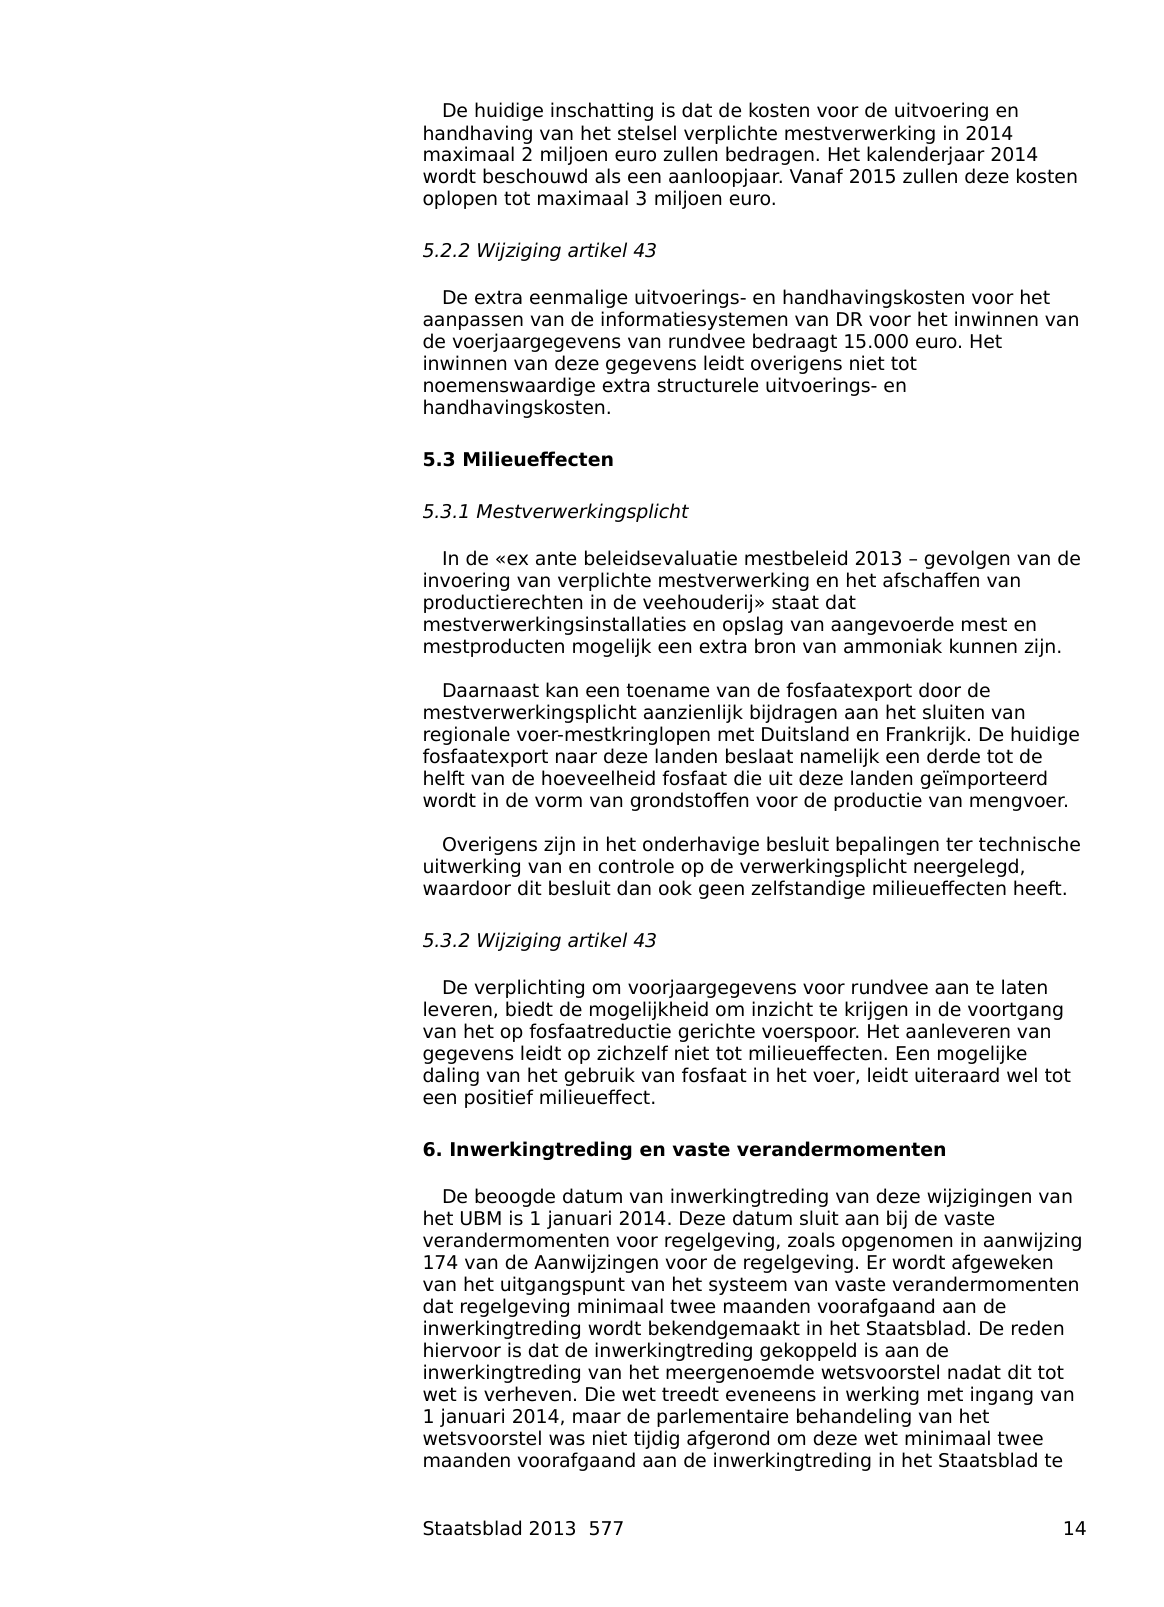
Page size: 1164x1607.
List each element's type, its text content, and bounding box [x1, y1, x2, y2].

text De verplichting om voorjaargegevens voor rundvee aan te laten leveren, biedt de mogelijkheid om inzicht te krijgen in de voortgang van het op fosfaatreductie gerichte voerspoor. Het aanleveren van gegevens leidt op zichzelf niet tot milieueffecten. Een mogelijke daling van het gebruik van fosfaat in het voer, leidt uiteraard wel tot een positief milieueffect. [422, 977, 1087, 1109]
text De huidige inschatting is dat de kosten voor de uitvoering en handhaving van het stelsel verplichte mestverwerking in 2014 maximaal 2 miljoen euro zullen bedragen. Het kalenderjaar 2014 wordt beschouwd als een aanloopjaar. Vanaf 2015 zullen deze kosten oplopen tot maximaal 3 miljoen euro. [422, 100, 1087, 210]
subtitle 5.3 Milieueffecten [422, 449, 1087, 471]
text Daarnaast kan een toename van de fosfaatexport door de mestverwerkingsplicht aanzienlijk bijdragen aan het sluiten van regionale voer-mestkringlopen met Duitsland en Frankrijk. De huidige fosfaatexport naar deze landen beslaat namelijk een derde tot de helft van de hoeveelheid fosfaat die uit deze landen geïmporteerd wordt in de vorm van grondstoffen voor de productie van mengvoer. [422, 680, 1087, 812]
text In de «ex ante beleidsevaluatie mestbeleid 2013 – gevolgen van de invoering van verplichte mestverwerking en het afschaffen van productierechten in de veehouderij» staat dat mestverwerkingsinstallaties en opslag van aangevoerde mest en mestproducten mogelijk een extra bron van ammoniak kunnen zijn. [422, 548, 1087, 658]
text De beoogde datum van inwerkingtreding van deze wijzigingen van het UBM is 1 januari 2014. Deze datum sluit aan bij de vaste verandermomenten voor regelgeving, zoals opgenomen in aanwijzing 174 van de Aanwijzingen voor de regelgeving. Er wordt afgeweken van het uitgangspunt van het systeem van vaste verandermomenten dat regelgeving minimaal twee maanden voorafgaand aan de inwerkingtreding wordt bekendgemaakt in het Staatsblad. De reden hiervoor is dat de inwerkingtreding gekoppeld is aan de inwerkingtreding van het meergenoemde wetsvoorstel nadat dit tot wet is verheven. Die wet treedt eveneens in werking met ingang van 1 januari 2014, maar de parlementaire behandeling van het wetsvoorstel was niet tijdig afgerond om deze wet minimaal twee maanden voorafgaand aan de inwerkingtreding in het Staatsblad te [422, 1186, 1087, 1472]
subtitle 6. Inwerkingtreding en vaste verandermomenten [422, 1139, 1087, 1161]
text Overigens zijn in het onderhavige besluit bepalingen ter technische uitwerking van en controle op de verwerkingsplicht neergelegd, waardoor dit besluit dan ook geen zelfstandige milieueffecten heeft. [422, 834, 1087, 900]
text De extra eenmalige uitvoerings- en handhavingskosten voor het aanpassen van de informatiesystemen van DR voor het inwinnen van de voerjaargegevens van rundvee bedraagt 15.000 euro. Het inwinnen van deze gegevens leidt overigens niet tot noemenswaardige extra structurele uitvoerings- en handhavingskosten. [422, 287, 1087, 419]
subtitle 5.3.1 Mestverwerkingsplicht [422, 501, 1087, 523]
subtitle 5.3.2 Wijziging artikel 43 [422, 930, 1087, 952]
subtitle 5.2.2 Wijziging artikel 43 [422, 240, 1087, 262]
